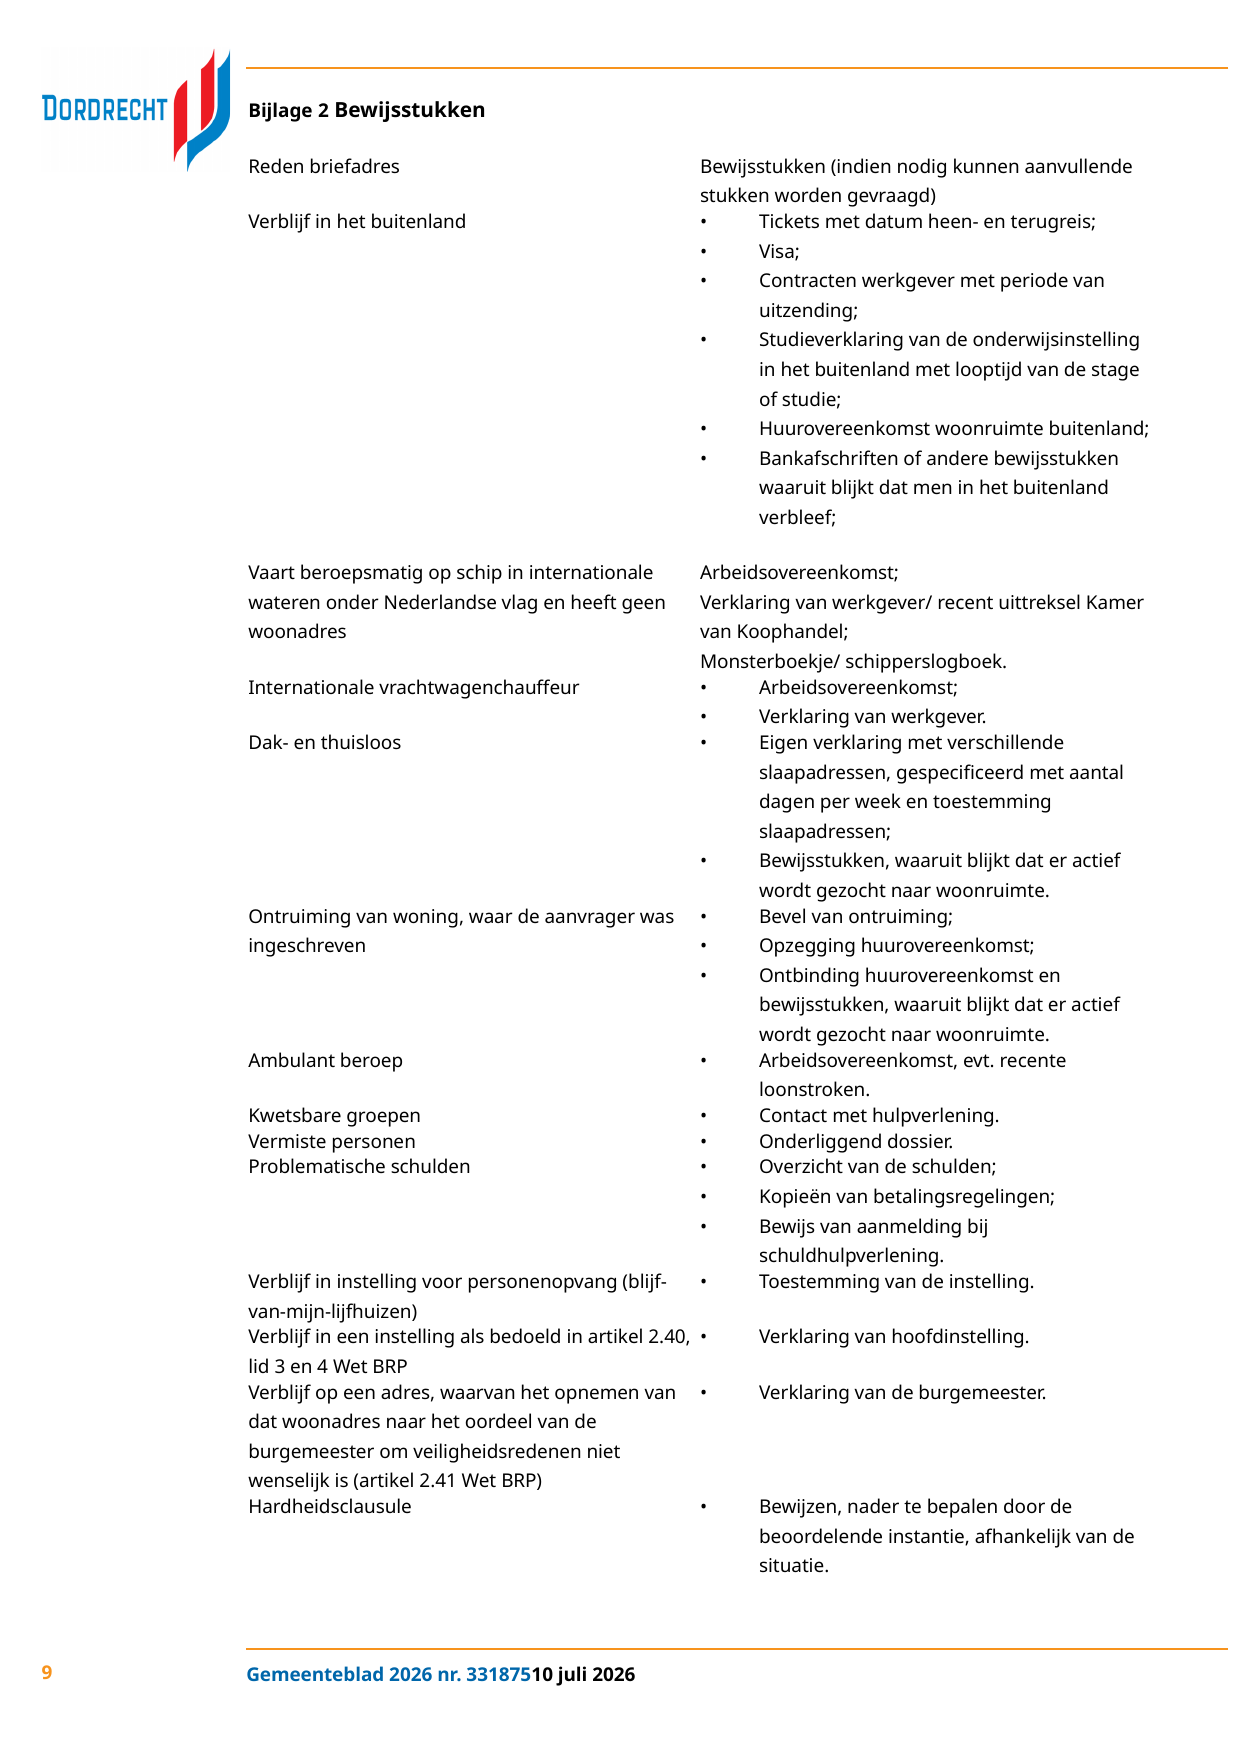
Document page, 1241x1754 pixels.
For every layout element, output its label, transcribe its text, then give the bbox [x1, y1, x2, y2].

table_cell Hardheidsclausule [248, 1493, 700, 1578]
text Bijlage 2 Bewijsstukken [248, 95, 1152, 123]
table_cell Contact met hulpverlening. [700, 1102, 1152, 1128]
table_header Reden briefadres [248, 153, 700, 208]
table_cell Verblijf in instelling voor personenopvang (blijf-van-mijn-lijfhuizen) [248, 1268, 700, 1323]
table_cell Arbeidsovereenkomst; Verklaring van werkgever. [700, 674, 1152, 729]
table_cell Ambulant beroep [248, 1047, 700, 1102]
table_cell Overzicht van de schulden; Kopieën van betalingsregelingen; Bewijs van aanmelding bij schuldhulpverlening. [700, 1154, 1152, 1268]
table_cell Tickets met datum heen- en terugreis; Visa; Contracten werkgever met periode van uitzending; Studieverklaring van de onderwijsinstelling in het buitenland met looptijd van de stage of studie; Huurovereenkomst woonruimte buitenland; Bankafschriften of andere bewijsstukken waaruit blijkt dat men in het buitenland verbleef; [700, 208, 1152, 559]
table_cell Problematische schulden [248, 1154, 700, 1268]
table_cell Ontruiming van woning, waar de aanvrager was ingeschreven [248, 903, 700, 1047]
table_cell Arbeidsovereenkomst; Verklaring van werkgever/ recent uittreksel Kamer van Koophandel; Monsterboekje/ schipperslogboek. [700, 560, 1152, 674]
table_cell Vaart beroepsmatig op schip in internationale wateren onder Nederlandse vlag en heeft geen woonadres [248, 560, 700, 674]
table_cell Bevel van ontruiming; Opzegging huurovereenkomst; Ontbinding huurovereenkomst en bewijsstukken, waaruit blijkt dat er actief wordt gezocht naar woonruimte. [700, 903, 1152, 1047]
table_cell Verblijf in een instelling als bedoeld in artikel 2.40, lid 3 en 4 Wet BRP [248, 1324, 700, 1379]
picture [41, 47, 231, 172]
table_cell Verklaring van hoofdinstelling. [700, 1324, 1152, 1379]
table_cell Toestemming van de instelling. [700, 1268, 1152, 1323]
table_cell Verblijf in het buitenland [248, 208, 700, 559]
table_cell Verklaring van de burgemeester. [700, 1379, 1152, 1493]
table_header Bewijsstukken (indien nodig kunnen aanvullende stukken worden gevraagd) [700, 153, 1152, 208]
table_cell Vermiste personen [248, 1128, 700, 1154]
table_cell Dak- en thuisloos [248, 729, 700, 903]
table_cell Verblijf op een adres, waarvan het opnemen van dat woonadres naar het oordeel van de burgemeester om veiligheidsredenen niet wenselijk is (artikel 2.41 Wet BRP) [248, 1379, 700, 1493]
table_cell Bewijzen, nader te bepalen door de beoordelende instantie, afhankelijk van de situatie. [700, 1493, 1152, 1578]
table_cell Internationale vrachtwagenchauffeur [248, 674, 700, 729]
table_cell Eigen verklaring met verschillende slaapadressen, gespecificeerd met aantal dagen per week en toestemming slaapadressen; Bewijsstukken, waaruit blijkt dat er actief wordt gezocht naar woonruimte. [700, 729, 1152, 903]
table_cell Kwetsbare groepen [248, 1102, 700, 1128]
table_cell Onderliggend dossier. [700, 1128, 1152, 1154]
table_cell Arbeidsovereenkomst, evt. recente loonstroken. [700, 1047, 1152, 1102]
